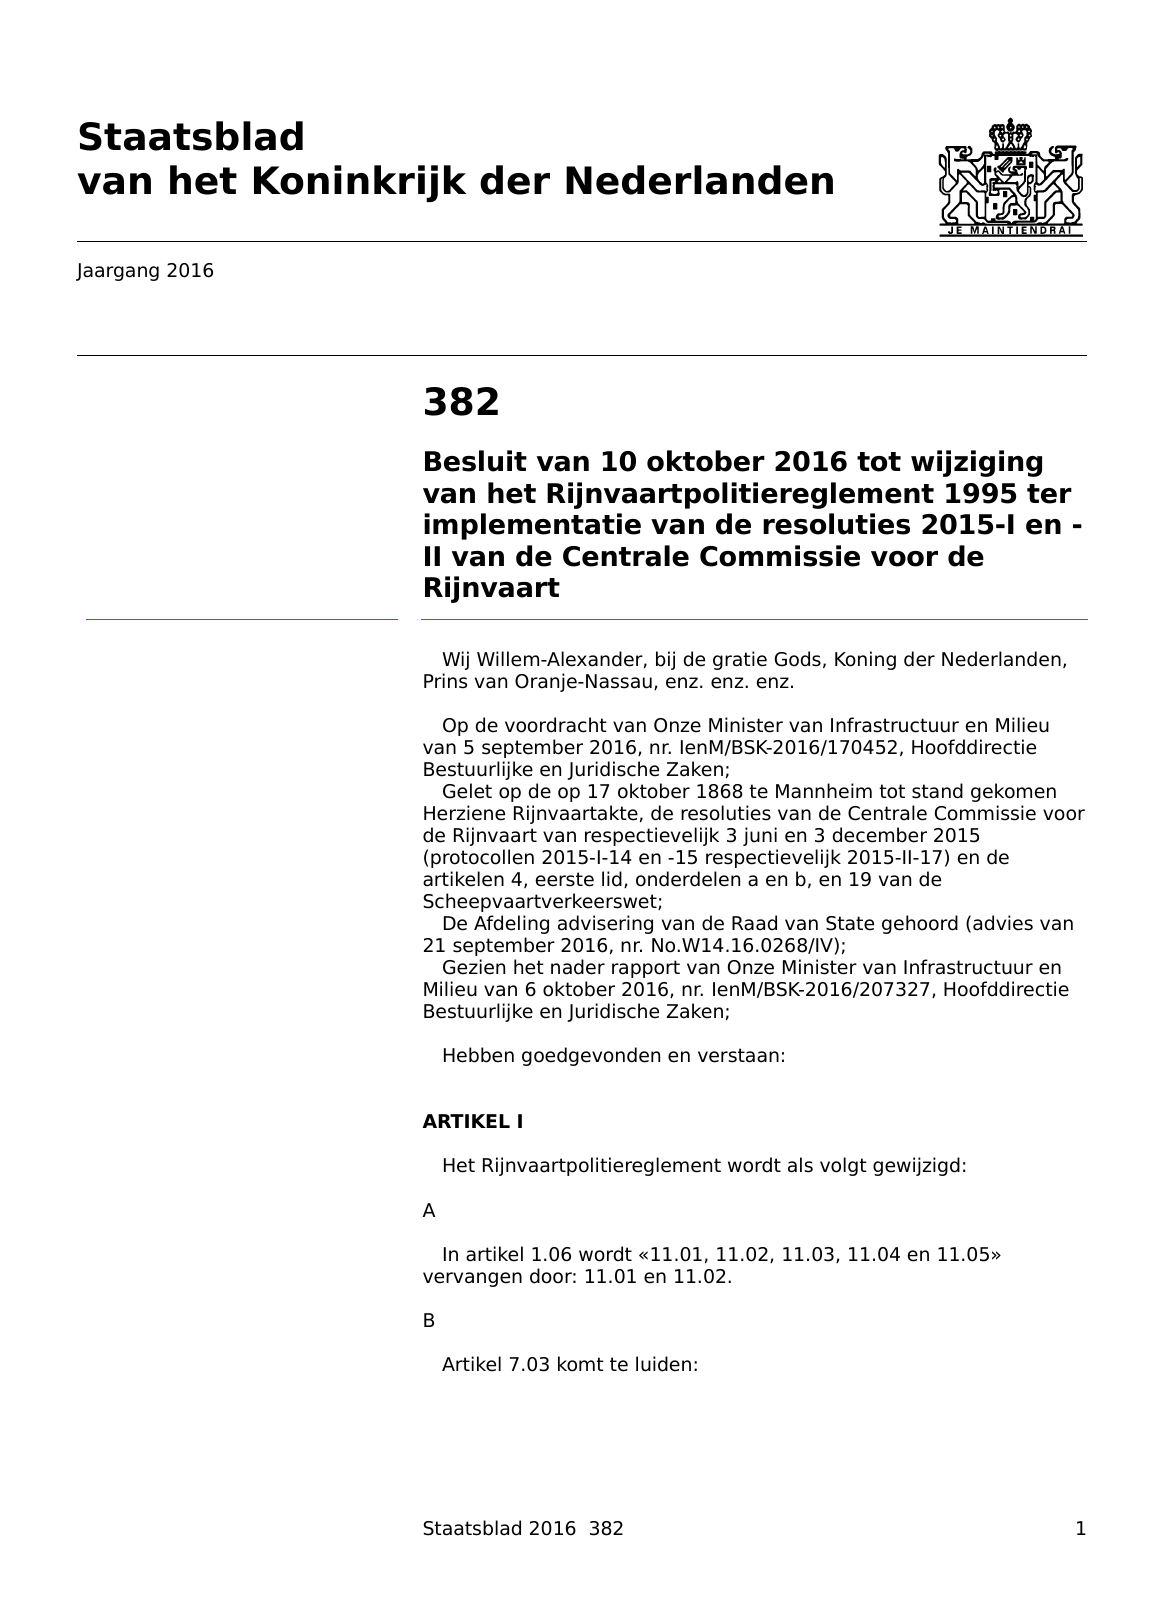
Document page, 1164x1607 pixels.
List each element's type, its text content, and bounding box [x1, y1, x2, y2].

text Het Rijnvaartpolitiereglement wordt als volgt gewijzigd: [422, 1155, 1087, 1177]
text Besluit van 10 oktober 2016 tot wijziging van het Rijnvaartpolitiereglement 1995 ter implementatie van de resoluties 2015-I en -II van de Centrale Commissie voor de Rijnvaart [422, 447, 1087, 604]
subtitle ARTIKEL I [422, 1111, 1087, 1133]
text A [422, 1199, 1087, 1221]
text De Afdeling advisering van de Raad van State gehoord (advies van 21 september 2016, nr. No.W14.16.0268/IV); [422, 913, 1087, 957]
table_header [886, 100, 1087, 241]
text Wij Willem-Alexander, bij de gratie Gods, Koning der Nederlanden, Prins van Oranje-Nassau, enz. enz. enz. [422, 649, 1087, 693]
table_cell Jaargang 2016 [77, 242, 1087, 355]
text Hebben goedgevonden en verstaan: [422, 1045, 1087, 1067]
text Artikel 7.03 komt te luiden: [422, 1354, 1087, 1376]
subtitle 382 [422, 381, 1087, 424]
text B [422, 1310, 1087, 1332]
text In artikel 1.06 wordt «11.01, 11.02, 11.03, 11.04 en 11.05» vervangen door: 11.01 en 11.02. [422, 1244, 1087, 1288]
text Gelet op de op 17 oktober 1868 te Mannheim tot stand gekomen Herziene Rijnvaartakte, de resoluties van de Centrale Commissie voor de Rijnvaart van respectievelijk 3 juni en 3 december 2015 (protocollen 2015-I-14 en -15 respectievelijk 2015-II-17) en de artikelen 4, eerste lid, onderdelen a en b, en 19 van de Scheepvaartverkeerswet; [422, 781, 1087, 913]
table_header Staatsblad van het Koninkrijk der Nederlanden [77, 100, 886, 241]
text Op de voordracht van Onze Minister van Infrastructuur en Milieu van 5 september 2016, nr. IenM/BSK-2016/170452, Hoofddirectie Bestuurlijke en Juridische Zaken; [422, 715, 1087, 781]
picture [936, 115, 1087, 240]
text Gezien het nader rapport van Onze Minister van Infrastructuur en Milieu van 6 oktober 2016, nr. IenM/BSK-2016/207327, Hoofddirectie Bestuurlijke en Juridische Zaken; [422, 957, 1087, 1023]
